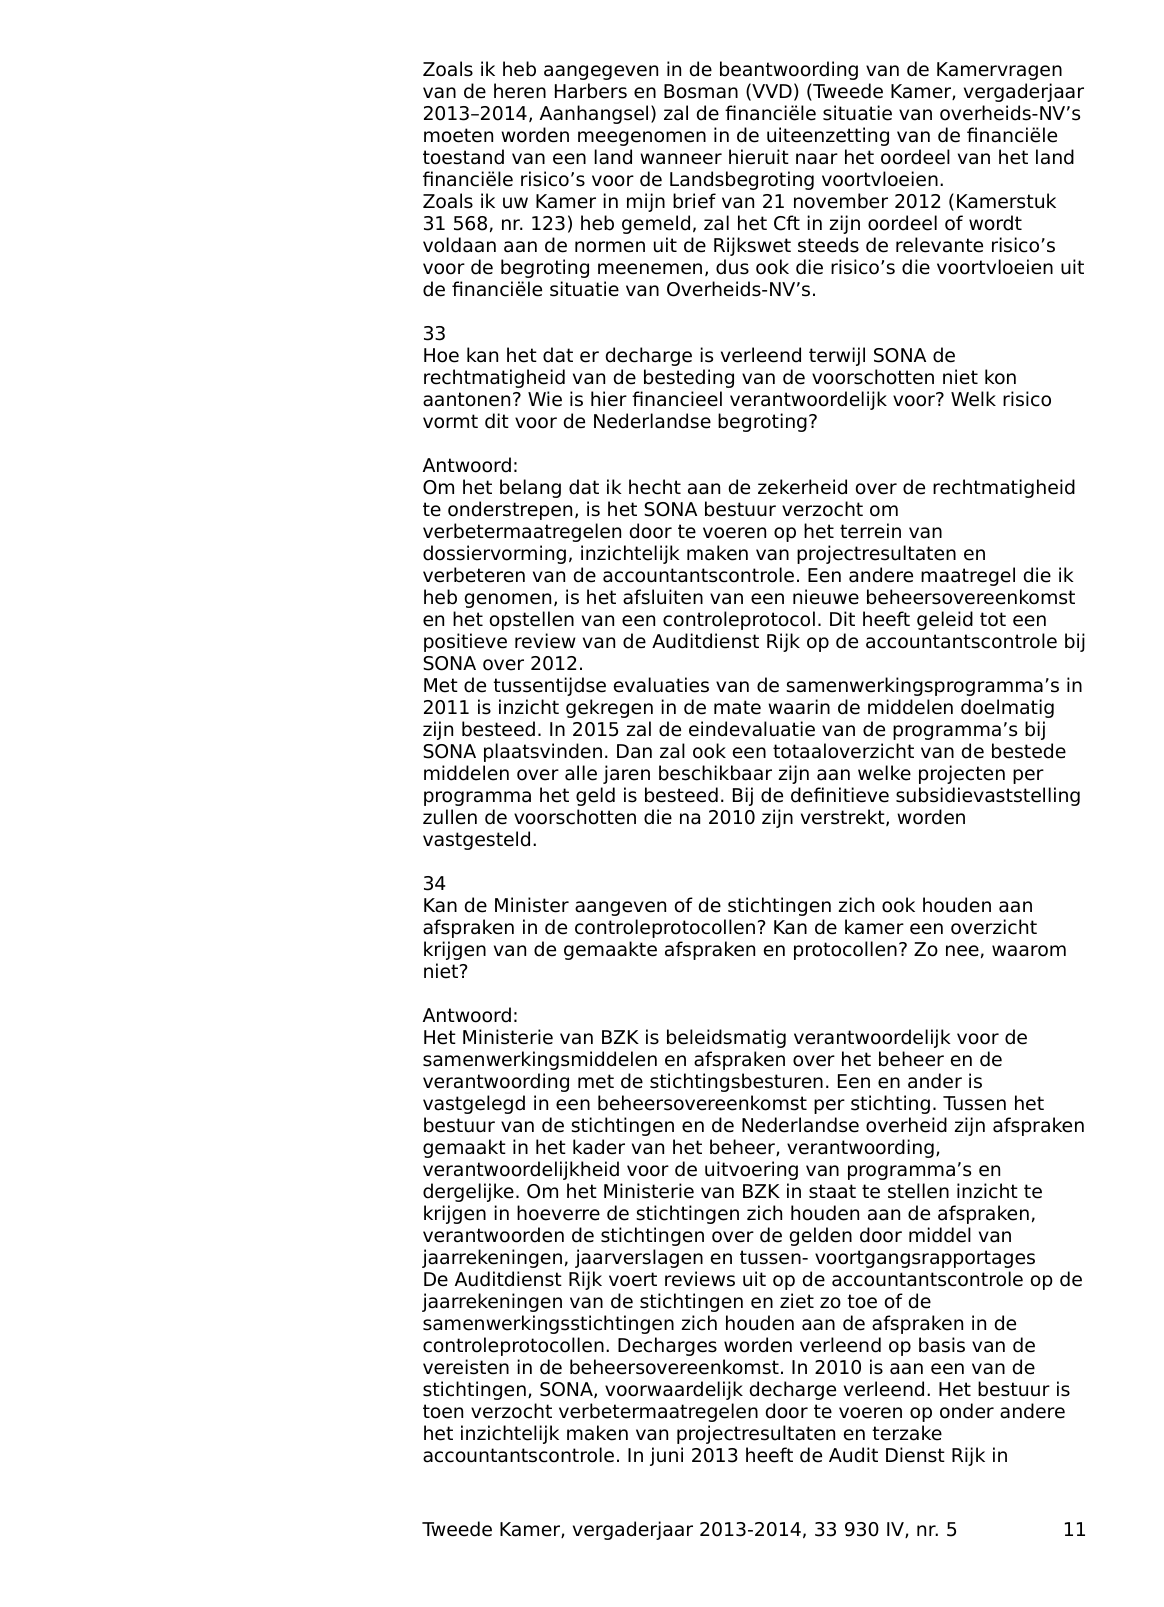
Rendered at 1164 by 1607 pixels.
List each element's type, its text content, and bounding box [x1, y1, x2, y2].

text Hoe kan het dat er decharge is verleend terwijl SONA de rechtmatigheid van de besteding van de voorschotten niet kon aantonen? Wie is hier financieel verantwoordelijk voor? Welk risico vormt dit voor de Nederlandse begroting? [422, 345, 1087, 433]
text 34 [422, 873, 1087, 895]
text 33 [422, 323, 1087, 345]
text Antwoord: [422, 455, 1087, 477]
text Om het belang dat ik hecht aan de zekerheid over de rechtmatigheid te onderstrepen, is het SONA bestuur verzocht om verbetermaatregelen door te voeren op het terrein van dossiervorming, inzichtelijk maken van projectresultaten en verbeteren van de accountantscontrole. Een andere maatregel die ik heb genomen, is het afsluiten van een nieuwe beheersovereenkomst en het opstellen van een controleprotocol. Dit heeft geleid tot een positieve review van de Auditdienst Rijk op de accountantscontrole bij SONA over 2012. [422, 477, 1087, 675]
text Met de tussentijdse evaluaties van de samenwerkingsprogramma’s in 2011 is inzicht gekregen in de mate waarin de middelen doelmatig zijn besteed. In 2015 zal de eindevaluatie van de programma’s bij SONA plaatsvinden. Dan zal ook een totaaloverzicht van de bestede middelen over alle jaren beschikbaar zijn aan welke projecten per programma het geld is besteed. Bij de definitieve subsidievaststelling zullen de voorschotten die na 2010 zijn verstrekt, worden vastgesteld. [422, 675, 1087, 851]
text De Auditdienst Rijk voert reviews uit op de accountantscontrole op de jaarrekeningen van de stichtingen en ziet zo toe of de samenwerkingsstichtingen zich houden aan de afspraken in de controleprotocollen. Decharges worden verleend op basis van de vereisten in de beheersovereenkomst. In 2010 is aan een van de stichtingen, SONA, voorwaardelijk decharge verleend. Het bestuur is toen verzocht verbetermaatregelen door te voeren op onder andere het inzichtelijk maken van projectresultaten en terzake accountantscontrole. In juni 2013 heeft de Audit Dienst Rijk in [422, 1269, 1087, 1467]
text Zoals ik uw Kamer in mijn brief van 21 november 2012 (Kamerstuk 31 568, nr. 123) heb gemeld, zal het Cft in zijn oordeel of wordt voldaan aan de normen uit de Rijkswet steeds de relevante risico’s voor de begroting meenemen, dus ook die risico’s die voortvloeien uit de financiële situatie van Overheids-NV’s. [422, 191, 1087, 301]
text Kan de Minister aangeven of de stichtingen zich ook houden aan afspraken in de controleprotocollen? Kan de kamer een overzicht krijgen van de gemaakte afspraken en protocollen? Zo nee, waarom niet? [422, 895, 1087, 983]
text Antwoord: [422, 1005, 1087, 1027]
text Het Ministerie van BZK is beleidsmatig verantwoordelijk voor de samenwerkingsmiddelen en afspraken over het beheer en de verantwoording met de stichtingsbesturen. Een en ander is vastgelegd in een beheersovereenkomst per stichting. Tussen het bestuur van de stichtingen en de Nederlandse overheid zijn afspraken gemaakt in het kader van het beheer, verantwoording, verantwoordelijkheid voor de uitvoering van programma’s en dergelijke. Om het Ministerie van BZK in staat te stellen inzicht te krijgen in hoeverre de stichtingen zich houden aan de afspraken, verantwoorden de stichtingen over de gelden door middel van jaarrekeningen, jaarverslagen en tussen- voortgangsrapportages [422, 1027, 1087, 1269]
text Zoals ik heb aangegeven in de beantwoording van de Kamervragen van de heren Harbers en Bosman (VVD) (Tweede Kamer, vergaderjaar 2013–2014, Aanhangsel) zal de financiële situatie van overheids-NV’s moeten worden meegenomen in de uiteenzetting van de financiële toestand van een land wanneer hieruit naar het oordeel van het land financiële risico’s voor de Landsbegroting voortvloeien. [422, 59, 1087, 191]
